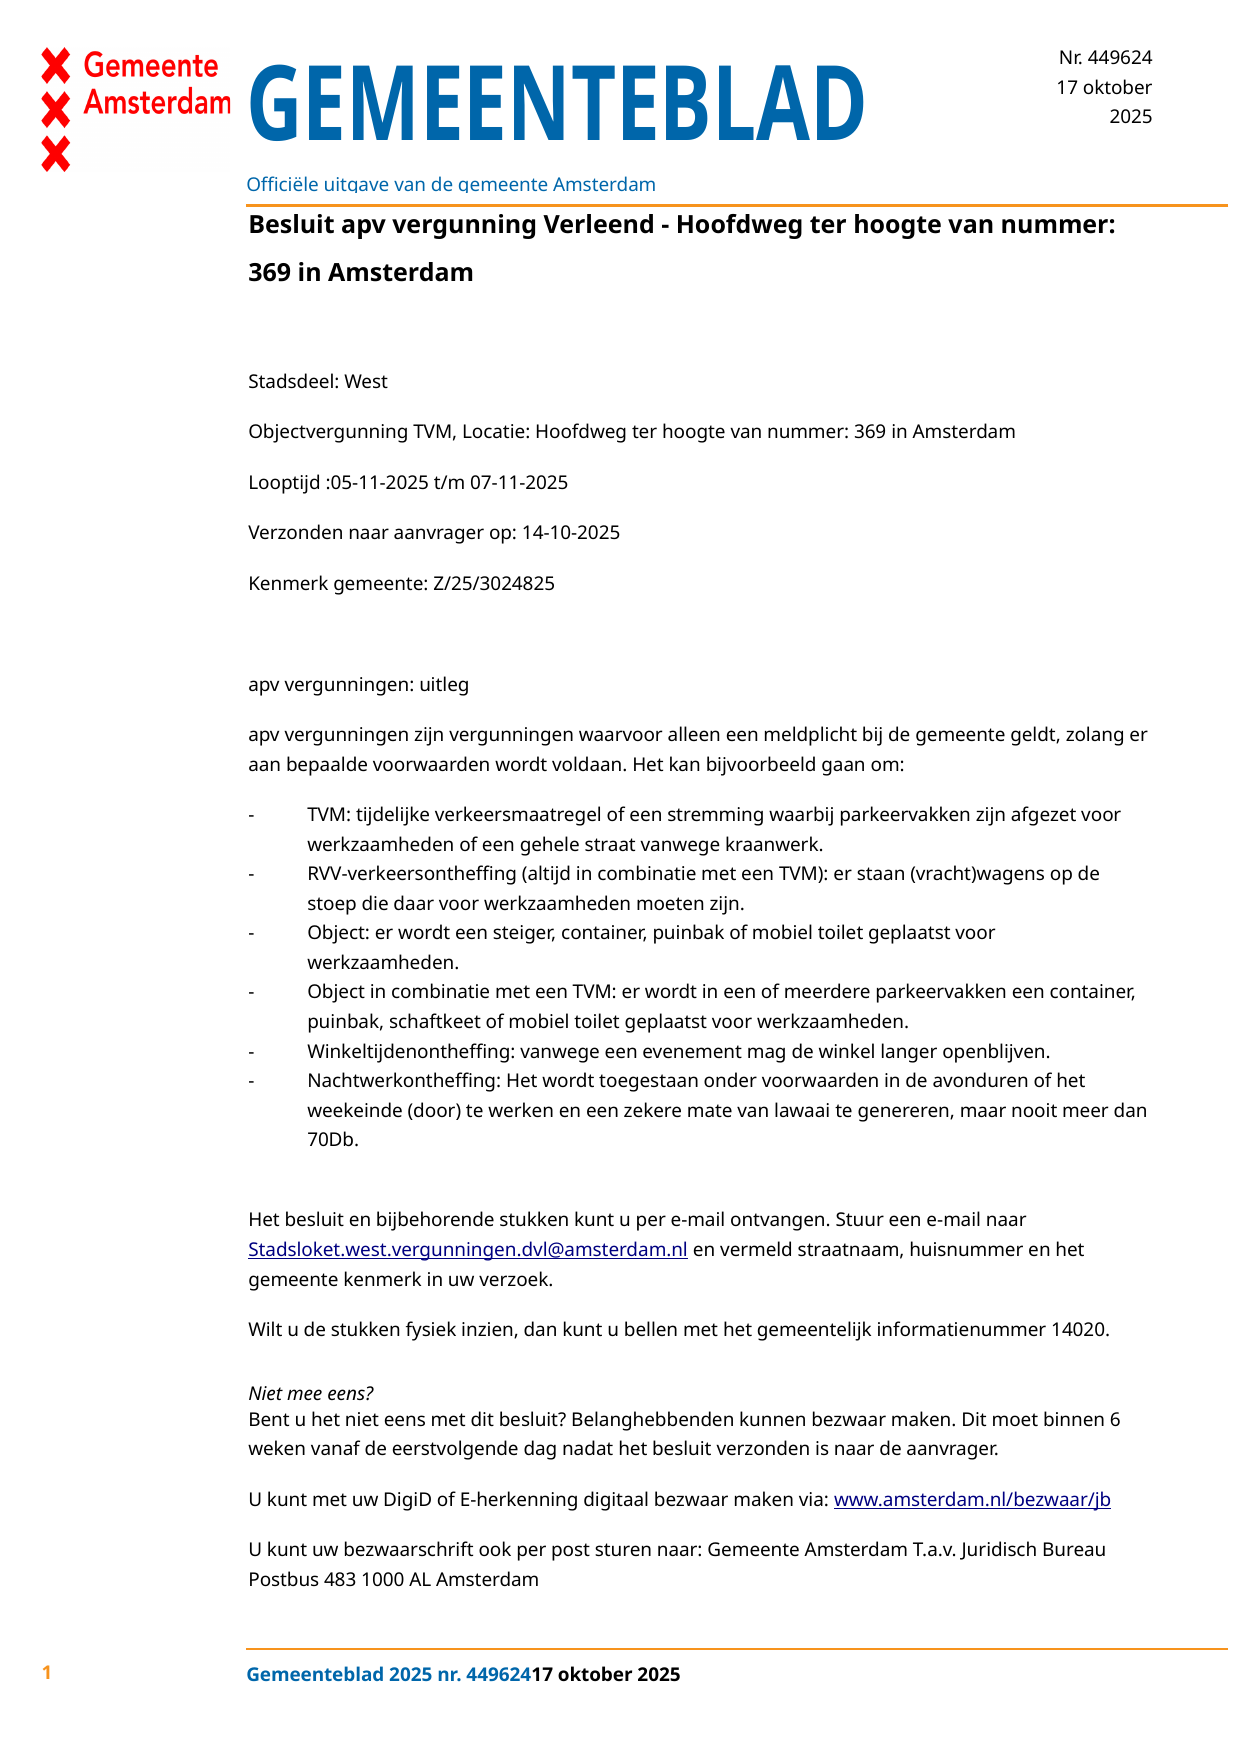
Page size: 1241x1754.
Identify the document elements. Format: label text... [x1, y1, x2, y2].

text Verzonden naar aanvrager op: 14-10-2025 [248, 519, 1152, 545]
list Nachtwerkontheffing: Het wordt toegestaan onder voorwaarden in de avonduren of het weekeinde (door) te werken en een zekere mate van lawaai te genereren, maar nooit meer dan 70Db. [248, 1067, 1152, 1152]
text apv vergunningen zijn vergunningen waarvoor alleen een meldplicht bij de gemeente geldt, zolang er aan bepaalde voorwaarden wordt voldaan. Het kan bijvoorbeeld gaan om: [248, 721, 1152, 777]
text Wilt u de stukken fysiek inzien, dan kunt u bellen met het gemeentelijk informatienummer 14020. [248, 1316, 1152, 1342]
text Objectvergunning TVM, Locatie: Hoofdweg ter hoogte van nummer: 369 in Amsterdam [248, 419, 1152, 444]
list TVM: tijdelijke verkeersmaatregel of een stremming waarbij parkeervakken zijn afgezet voor werkzaamheden of een gehele straat vanwege kraanwerk. [248, 801, 1152, 857]
list Object in combinatie met een TVM: er wordt in een of meerdere parkeervakken een container, puinbak, schaftkeet of mobiel toilet geplaatst voor werkzaamheden. [248, 979, 1152, 1034]
list Winkeltijdenontheffing: vanwege een evenement mag de winkel langer openblijven. [248, 1038, 1152, 1064]
list Object: er wordt een steiger, container, puinbak of mobiel toilet geplaatst voor werkzaamheden. [248, 919, 1152, 975]
text U kunt uw bezwaarschrift ook per post sturen naar: Gemeente Amsterdam T.a.v. Juridisch Bureau Postbus 483 1000 AL Amsterdam [248, 1536, 1152, 1592]
text Niet mee eens? [248, 1380, 1152, 1406]
text Kenmerk gemeente: Z/25/3024825 [248, 570, 1152, 596]
text Bent u het niet eens met dit besluit? Belanghebbenden kunnen bezwaar maken. Dit moet binnen 6 weken vanaf de eerstvolgende dag nadat het besluit verzonden is naar de aanvrager. [248, 1406, 1152, 1461]
text Stadsdeel: West [248, 368, 1152, 394]
text apv vergunningen: uitleg [248, 671, 1152, 697]
text Besluit apv vergunning Verleend - Hoofdweg ter hoogte van nummer: 369 in Amsterdam [248, 207, 1152, 288]
list RVV-verkeersontheffing (altijd in combinatie met een TVM): er staan (vracht)wagens op de stoep die daar voor werkzaamheden moeten zijn. [248, 860, 1152, 916]
text Het besluit en bijbehorende stukken kunt u per e-mail ontvangen. Stuur een e-mail naar Stadsloket.west.vergunningen.dvl@amsterdam.nl en vermeld straatnaam, huisnummer en het gemeente kenmerk in uw verzoek. [248, 1207, 1152, 1292]
text U kunt met uw DigiD of E-herkenning digitaal bezwaar maken via: www.amsterdam.nl/bezwaar/jb [248, 1486, 1152, 1512]
text Looptijd :05-11-2025 t/m 07-11-2025 [248, 469, 1152, 495]
picture [41, 47, 231, 172]
